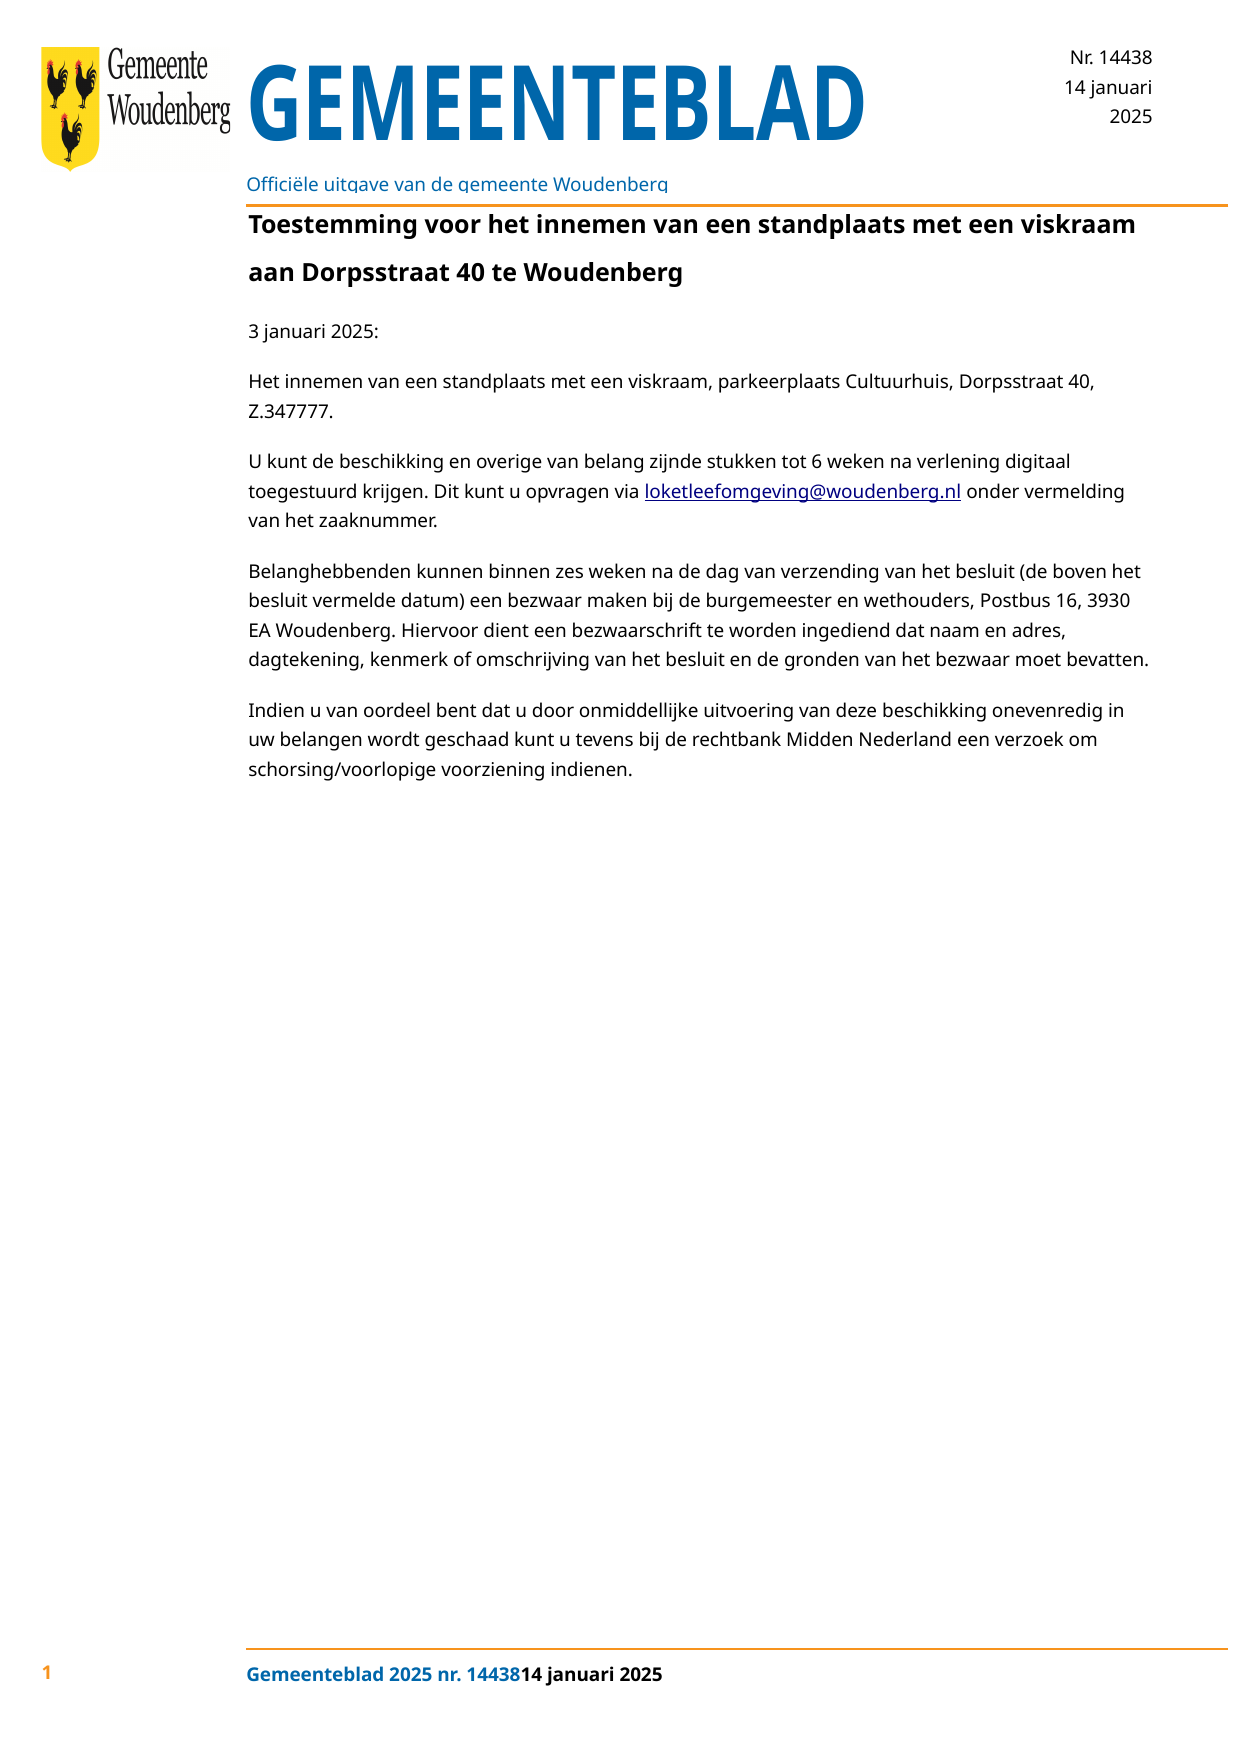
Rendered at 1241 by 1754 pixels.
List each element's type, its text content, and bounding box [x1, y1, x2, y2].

text Belanghebbenden kunnen binnen zes weken na de dag van verzending van het besluit (de boven het besluit vermelde datum) een bezwaar maken bij de burgemeester en wethouders, Postbus 16, 3930 EA Woudenberg. Hiervoor dient een bezwaarschrift te worden ingediend dat naam en adres, dagtekening, kenmerk of omschrijving van het besluit en de gronden van het bezwaar moet bevatten. [248, 558, 1152, 672]
text U kunt de beschikking en overige van belang zijnde stukken tot 6 weken na verlening digitaal toegestuurd krijgen. Dit kunt u opvragen via loketleefomgeving@woudenberg.nl onder vermelding van het zaaknummer. [248, 448, 1152, 533]
text 3 januari 2025: [248, 318, 1152, 344]
text Het innemen van een standplaats met een viskraam, parkeerplaats Cultuurhuis, Dorpsstraat 40, Z.347777. [248, 368, 1152, 424]
picture [41, 47, 231, 172]
text Toestemming voor het innemen van een standplaats met een viskraam aan Dorpsstraat 40 te Woudenberg [248, 207, 1152, 288]
text Indien u van oordeel bent dat u door onmiddellijke uitvoering van deze beschikking onevenredig in uw belangen wordt geschaad kunt u tevens bij de rechtbank Midden Nederland een verzoek om schorsing/voorlopige voorziening indienen. [248, 697, 1152, 782]
